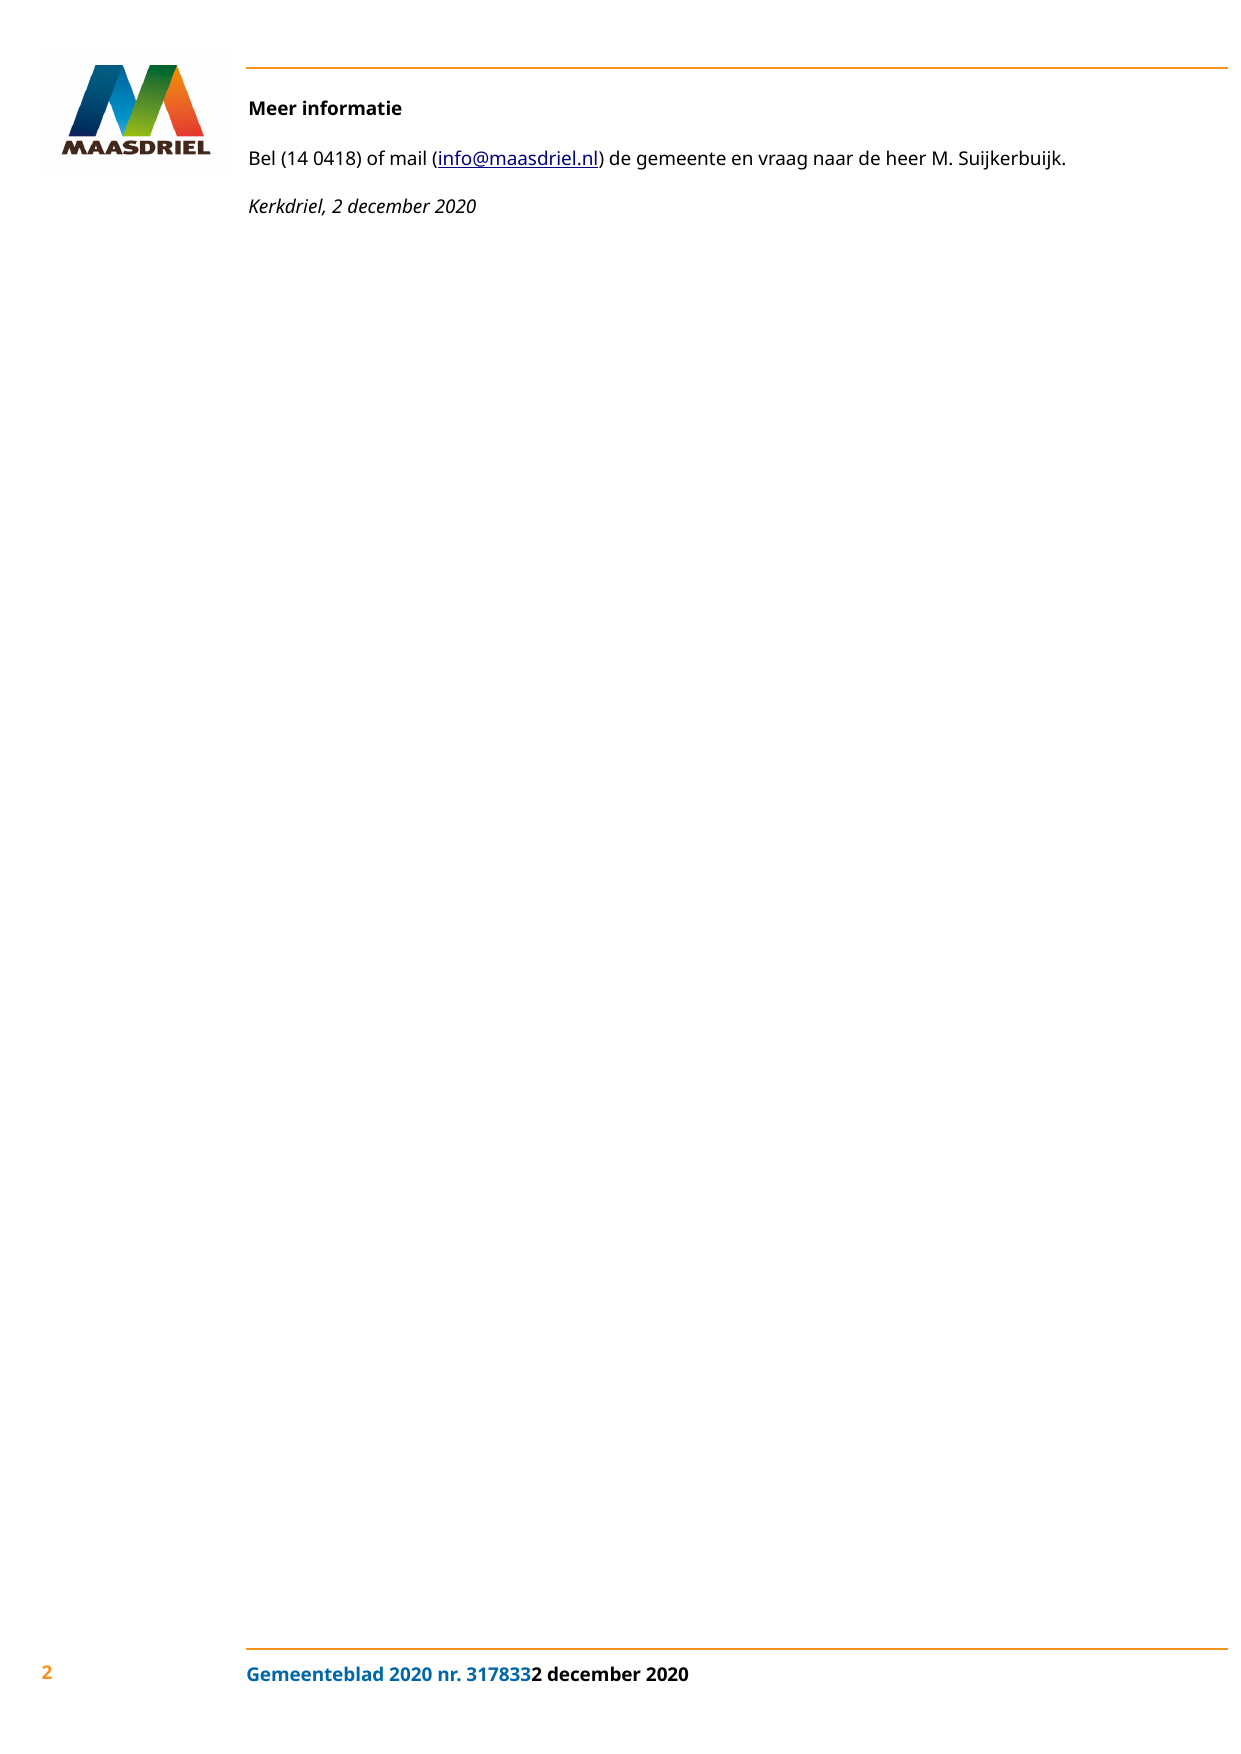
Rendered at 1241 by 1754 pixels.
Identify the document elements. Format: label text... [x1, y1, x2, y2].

text Kerkdriel, 2 december 2020 [248, 193, 1152, 219]
picture [41, 47, 231, 172]
text Bel (14 0418) of mail (info@maasdriel.nl) de gemeente en vraag naar de heer M. Suijkerbuijk. [248, 145, 1152, 171]
text Meer informatie [248, 95, 1152, 121]
